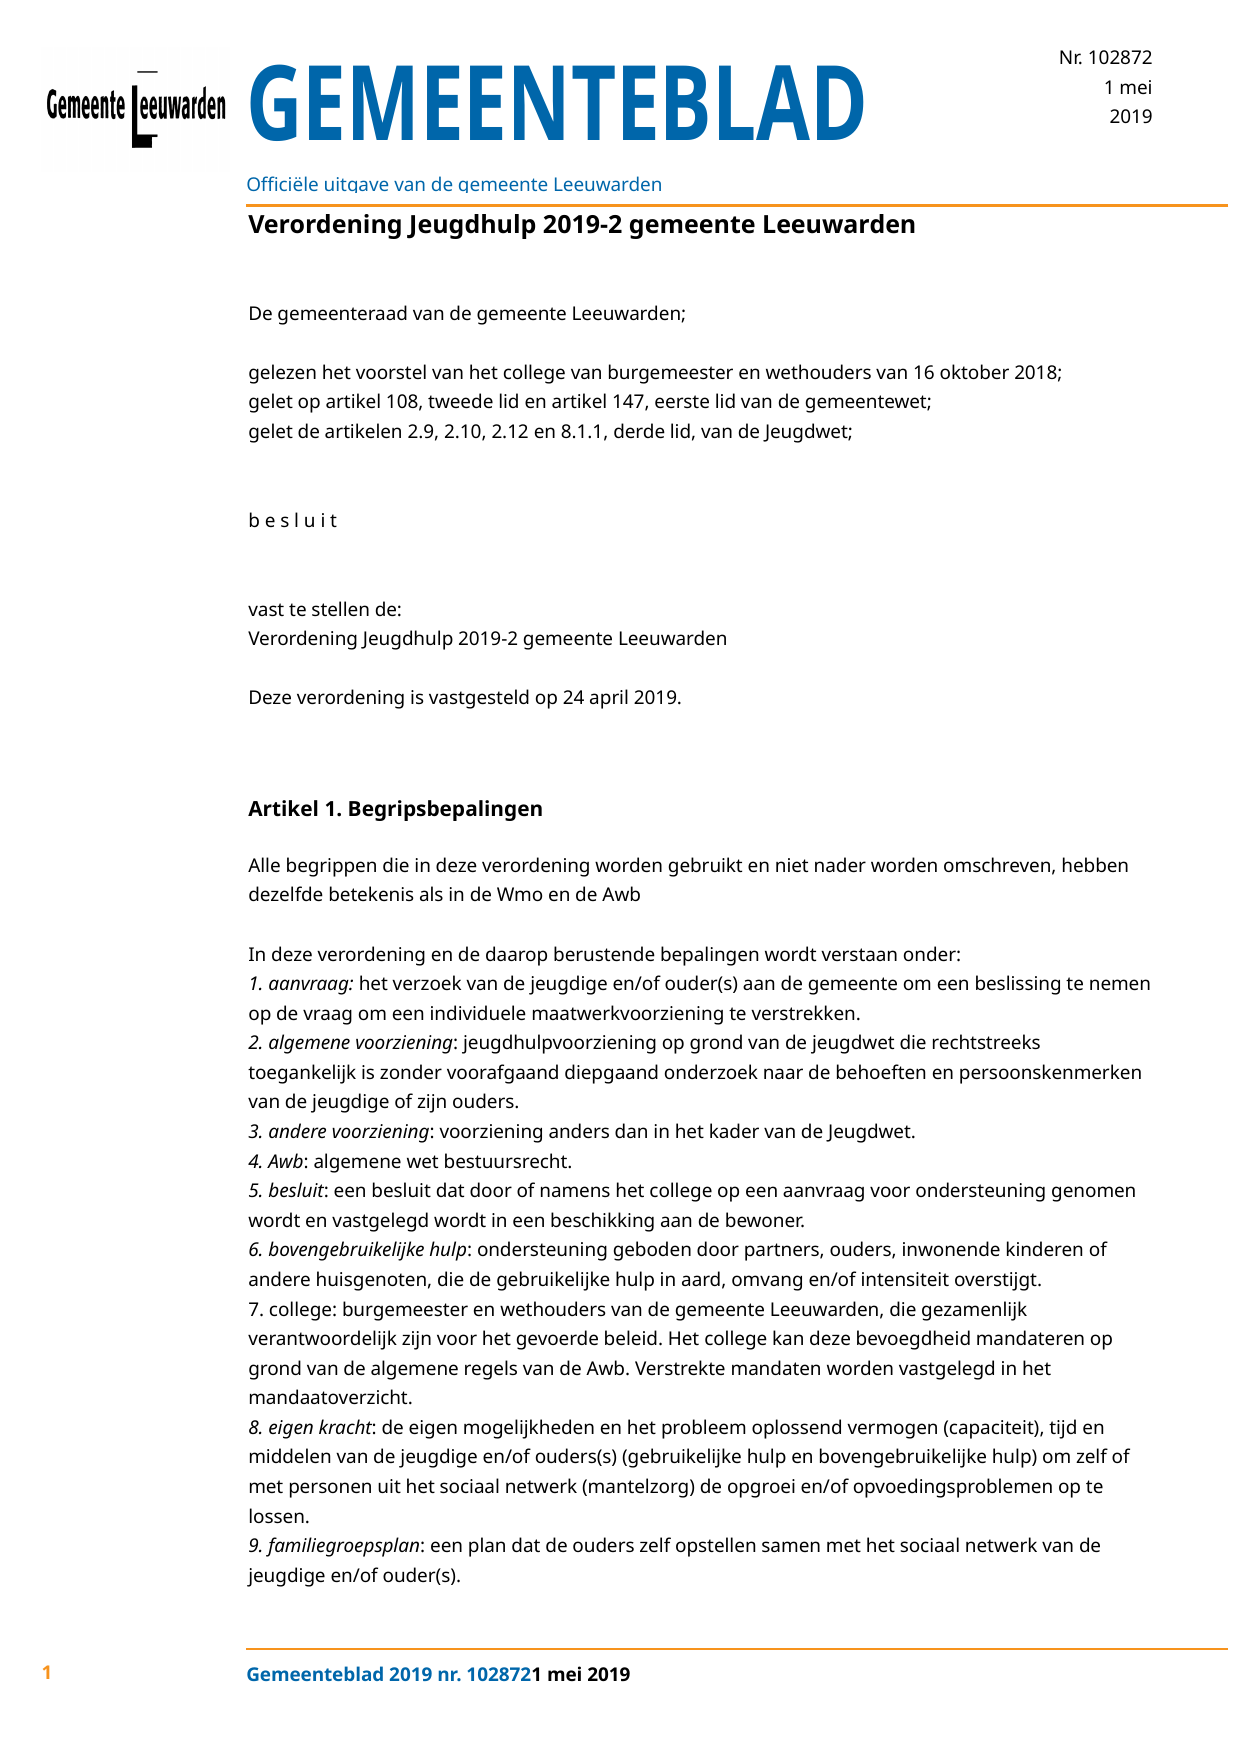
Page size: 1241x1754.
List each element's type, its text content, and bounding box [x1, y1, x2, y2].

text Artikel 1. Begripsbepalingen [248, 794, 1152, 822]
text 9. familiegroepsplan: een plan dat de ouders zelf opstellen samen met het sociaal netwerk van de jeugdige en/of ouder(s). [248, 1532, 1152, 1588]
text gelet op artikel 108, tweede lid en artikel 147, eerste lid van de gemeentewet; [248, 389, 1152, 414]
text 4. Awb: algemene wet bestuursrecht. [248, 1148, 1152, 1174]
text 2. algemene voorziening: jeugdhulpvoorziening op grond van de jeugdwet die rechtstreeks toegankelijk is zonder voorafgaand diepgaand onderzoek naar de behoeften en persoonskenmerken van de jeugdige of zijn ouders. [248, 1029, 1152, 1114]
text 3. andere voorziening: voorziening anders dan in het kader van de Jeugdwet. [248, 1118, 1152, 1144]
text 8. eigen kracht: de eigen mogelijkheden en het probleem oplossend vermogen (capaciteit), tijd en middelen van de jeugdige en/of ouders(s) (gebruikelijke hulp en bovengebruikelijke hulp) om zelf of met personen uit het sociaal netwerk (mantelzorg) de opgroei en/of opvoedingsproblemen op te lossen. [248, 1414, 1152, 1529]
text 7. college: burgemeester en wethouders van de gemeente Leeuwarden, die gezamenlijk verantwoordelijk zijn voor het gevoerde beleid. Het college kan deze bevoegdheid mandateren op grond van de algemene regels van de Awb. Verstrekte mandaten worden vastgelegd in het mandaatoverzicht. [248, 1296, 1152, 1410]
text gelet de artikelen 2.9, 2.10, 2.12 en 8.1.1, derde lid, van de Jeugdwet; [248, 418, 1152, 444]
text Deze verordening is vastgesteld op 24 april 2019. [248, 684, 1152, 710]
text 6. bovengebruikelijke hulp: ondersteuning geboden door partners, ouders, inwonende kinderen of andere huisgenoten, die de gebruikelijke hulp in aard, omvang en/of intensiteit overstijgt. [248, 1237, 1152, 1292]
text gelezen het voorstel van het college van burgemeester en wethouders van 16 oktober 2018; [248, 359, 1152, 385]
text Verordening Jeugdhulp 2019-2 gemeente Leeuwarden [248, 207, 1152, 241]
text Alle begrippen die in deze verordening worden gebruikt en niet nader worden omschreven, hebben dezelfde betekenis als in de Wmo en de Awb [248, 852, 1152, 907]
text In deze verordening en de daarop berustende bepalingen wordt verstaan onder: [248, 941, 1152, 967]
picture [41, 47, 231, 172]
text De gemeenteraad van de gemeente Leeuwarden; [248, 300, 1152, 326]
text Verordening Jeugdhulp 2019-2 gemeente Leeuwarden [248, 625, 1152, 651]
text 5. besluit: een besluit dat door of namens het college op een aanvraag voor ondersteuning genomen wordt en vastgelegd wordt in een beschikking aan de bewoner. [248, 1177, 1152, 1233]
text 1. aanvraag: het verzoek van de jeugdige en/of ouder(s) aan de gemeente om een beslissing te nemen op de vraag om een individuele maatwerkvoorziening te verstrekken. [248, 970, 1152, 1026]
text vast te stellen de: [248, 596, 1152, 621]
text b e s l u i t [248, 507, 1152, 533]
